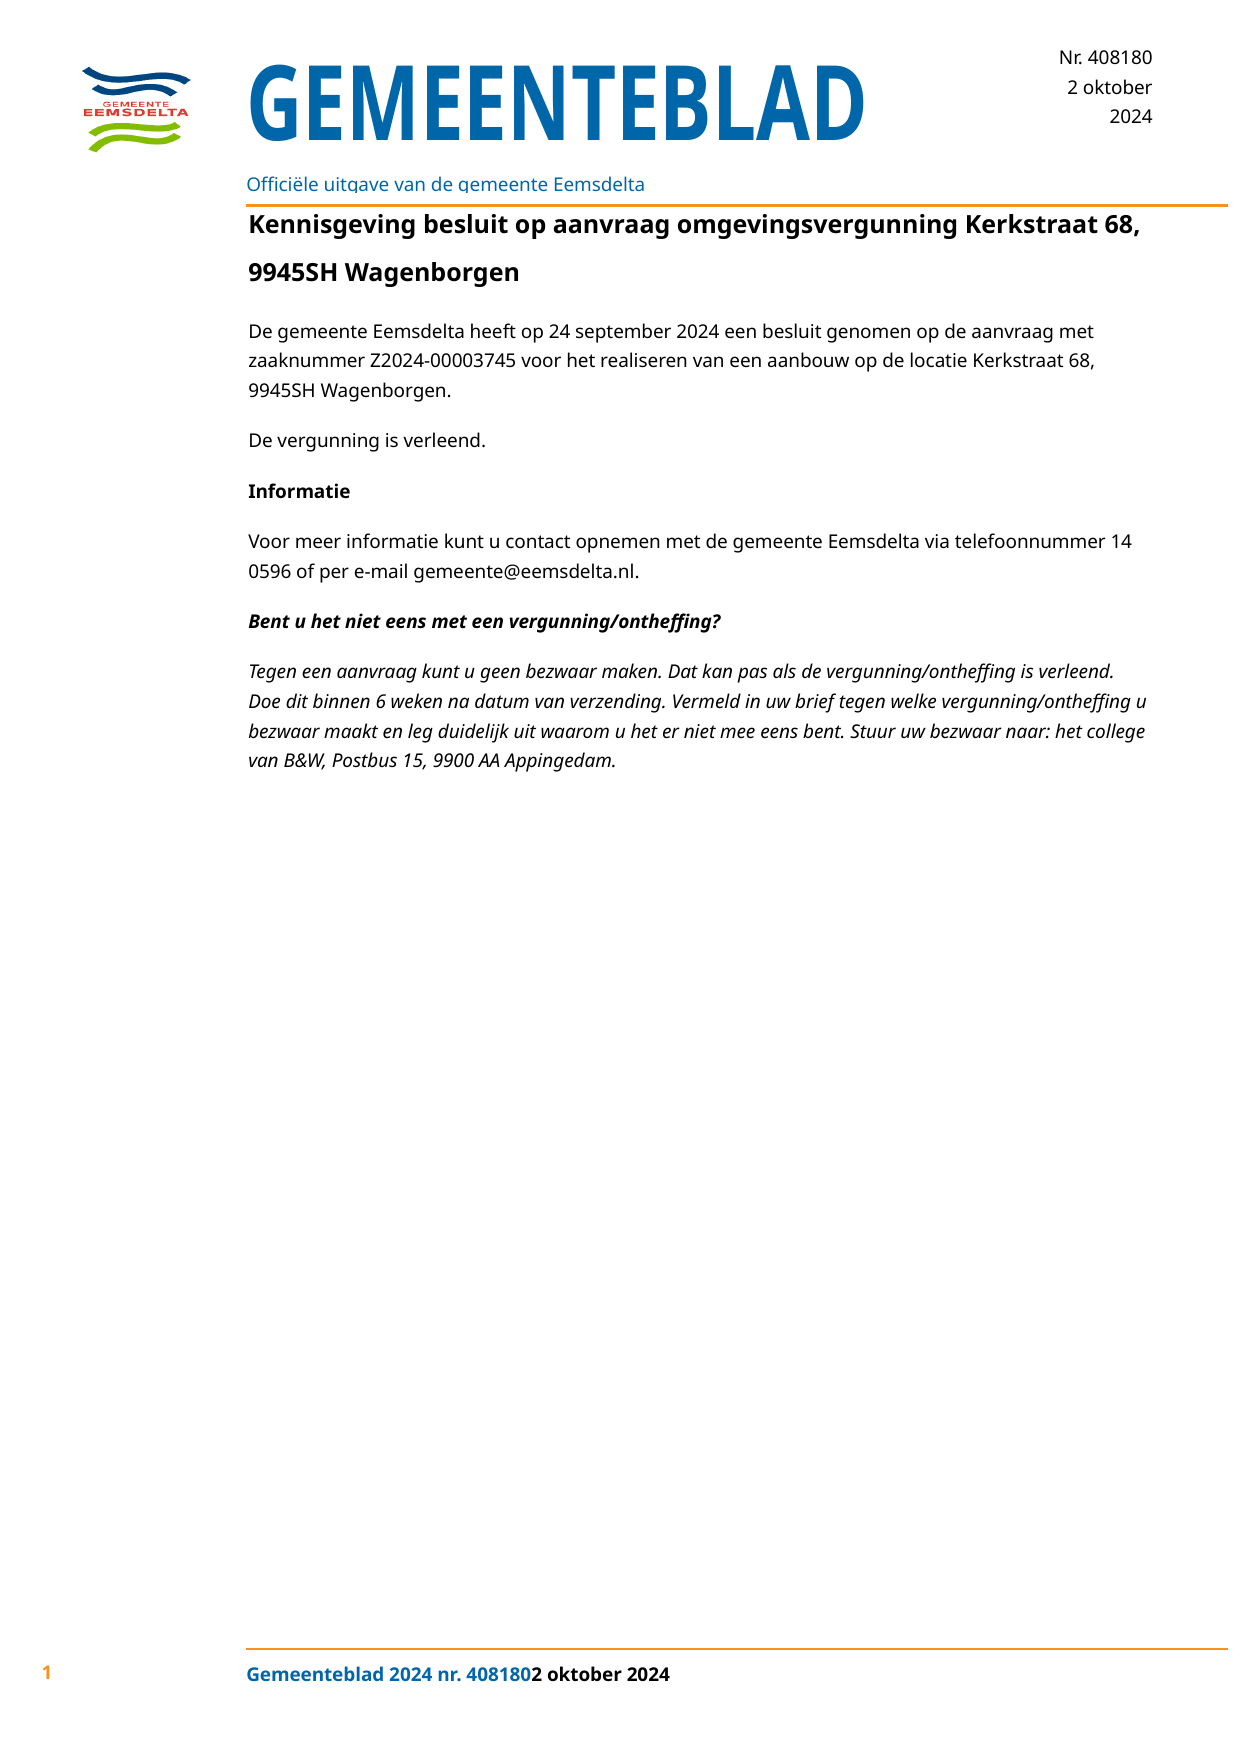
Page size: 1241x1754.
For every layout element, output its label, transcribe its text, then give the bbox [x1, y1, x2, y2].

text Voor meer informatie kunt u contact opnemen met de gemeente Eemsdelta via telefoonnummer 14 0596 of per e-mail gemeente@eemsdelta.nl. [248, 528, 1152, 584]
text De vergunning is verleend. [248, 427, 1152, 453]
text Informatie [248, 478, 1152, 504]
picture [41, 47, 231, 172]
text De gemeente Eemsdelta heeft op 24 september 2024 een besluit genomen op de aanvraag met zaaknummer Z2024-00003745 voor het realiseren van een aanbouw op de locatie Kerkstraat 68, 9945SH Wagenborgen. [248, 318, 1152, 403]
text Kennisgeving besluit op aanvraag omgevingsvergunning Kerkstraat 68, 9945SH Wagenborgen [248, 207, 1152, 288]
text Bent u het niet eens met een vergunning/ontheffing? [248, 608, 1152, 634]
text Tegen een aanvraag kunt u geen bezwaar maken. Dat kan pas als de vergunning/ontheffing is verleend. Doe dit binnen 6 weken na datum van verzending. Vermeld in uw brief tegen welke vergunning/ontheffing u bezwaar maakt en leg duidelijk uit waarom u het er niet mee eens bent. Stuur uw bezwaar naar: het college van B&W, Postbus 15, 9900 AA Appingedam. [248, 659, 1152, 773]
